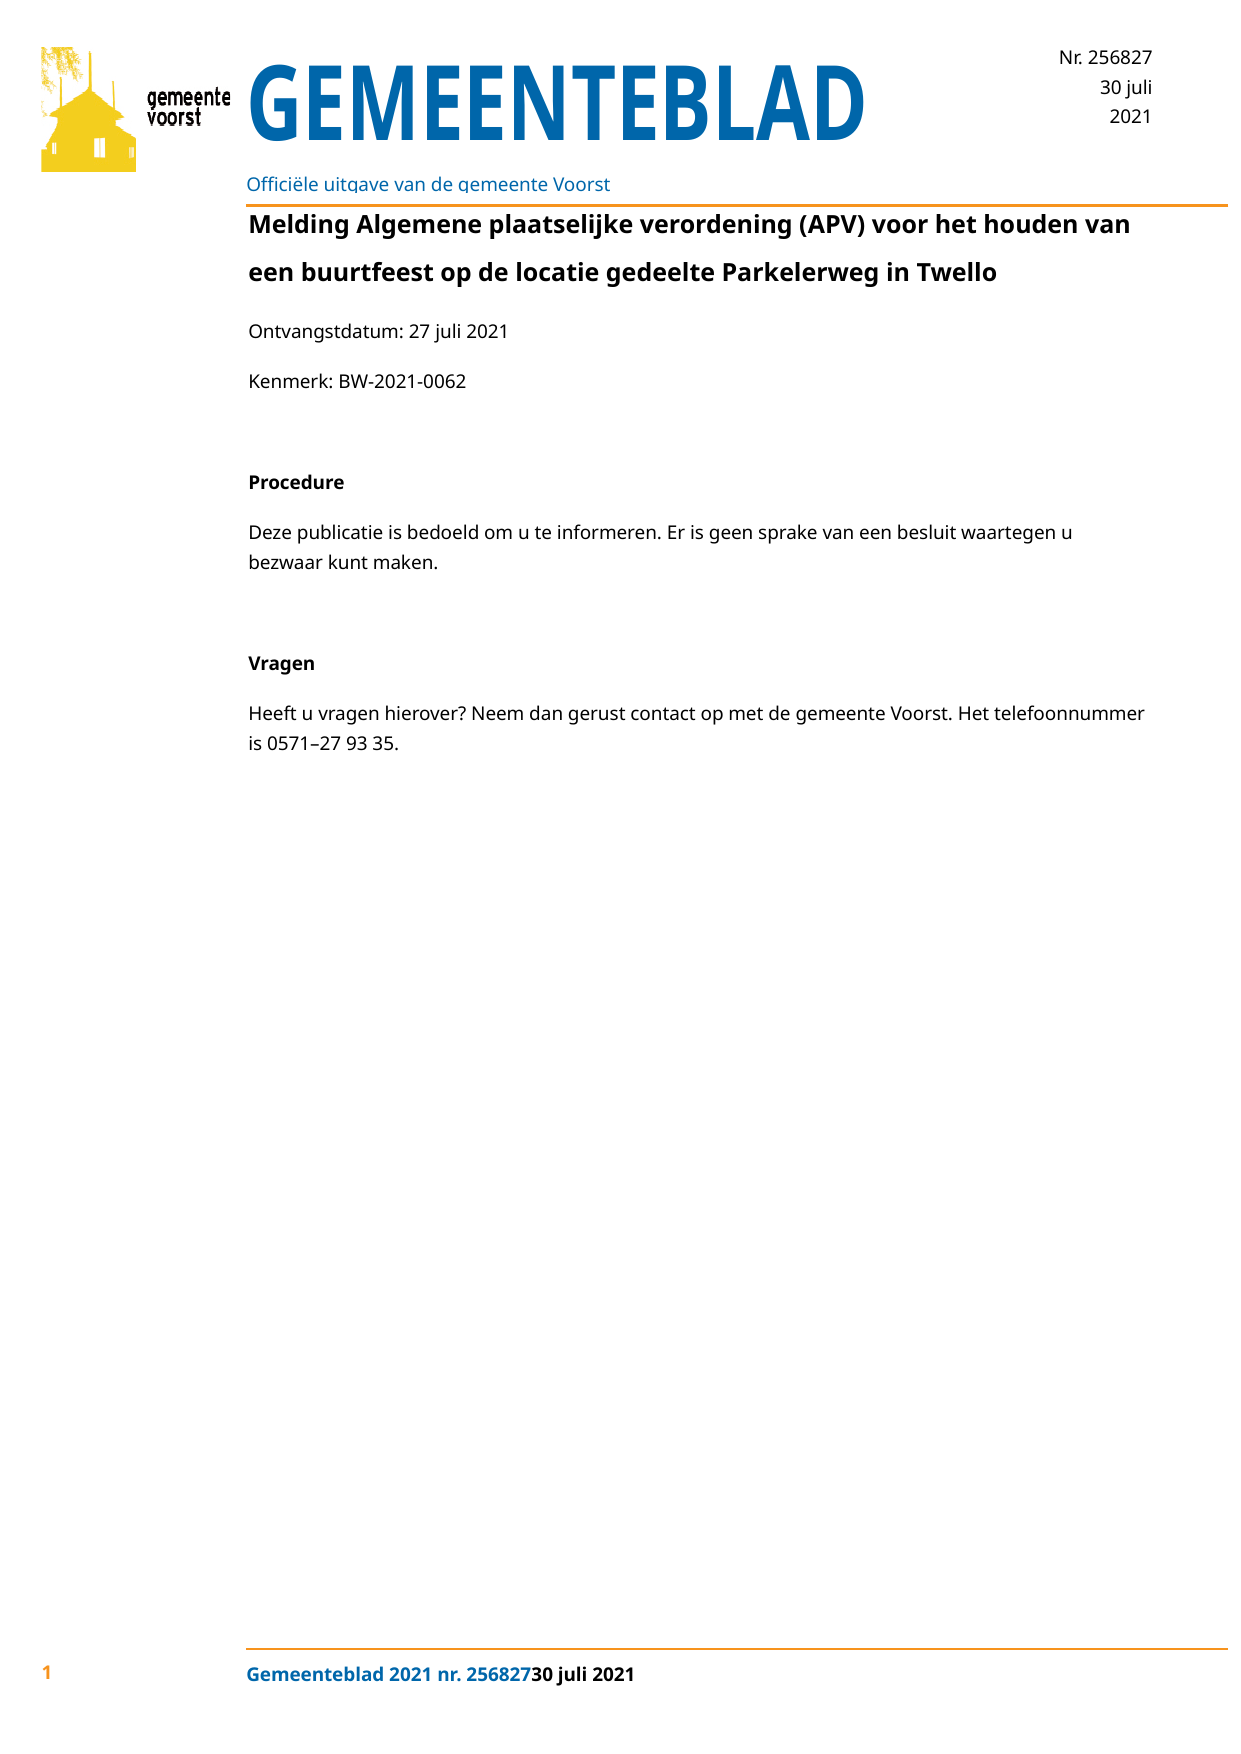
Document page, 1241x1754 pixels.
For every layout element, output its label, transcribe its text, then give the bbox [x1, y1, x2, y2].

text Procedure [248, 469, 1152, 495]
text Melding Algemene plaatselijke verordening (APV) voor het houden van een buurtfeest op de locatie gedeelte Parkelerweg in Twello [248, 207, 1152, 288]
picture [41, 47, 231, 172]
text Heeft u vragen hierover? Neem dan gerust contact op met de gemeente Voorst. Het telefoonnummer is 0571–27 93 35. [248, 700, 1152, 756]
text Ontvangstdatum: 27 juli 2021 [248, 318, 1152, 344]
text Deze publicatie is bedoeld om u te informeren. Er is geen sprake van een besluit waartegen u bezwaar kunt maken. [248, 519, 1152, 575]
text Vragen [248, 650, 1152, 676]
text Kenmerk: BW-2021-0062 [248, 368, 1152, 394]
